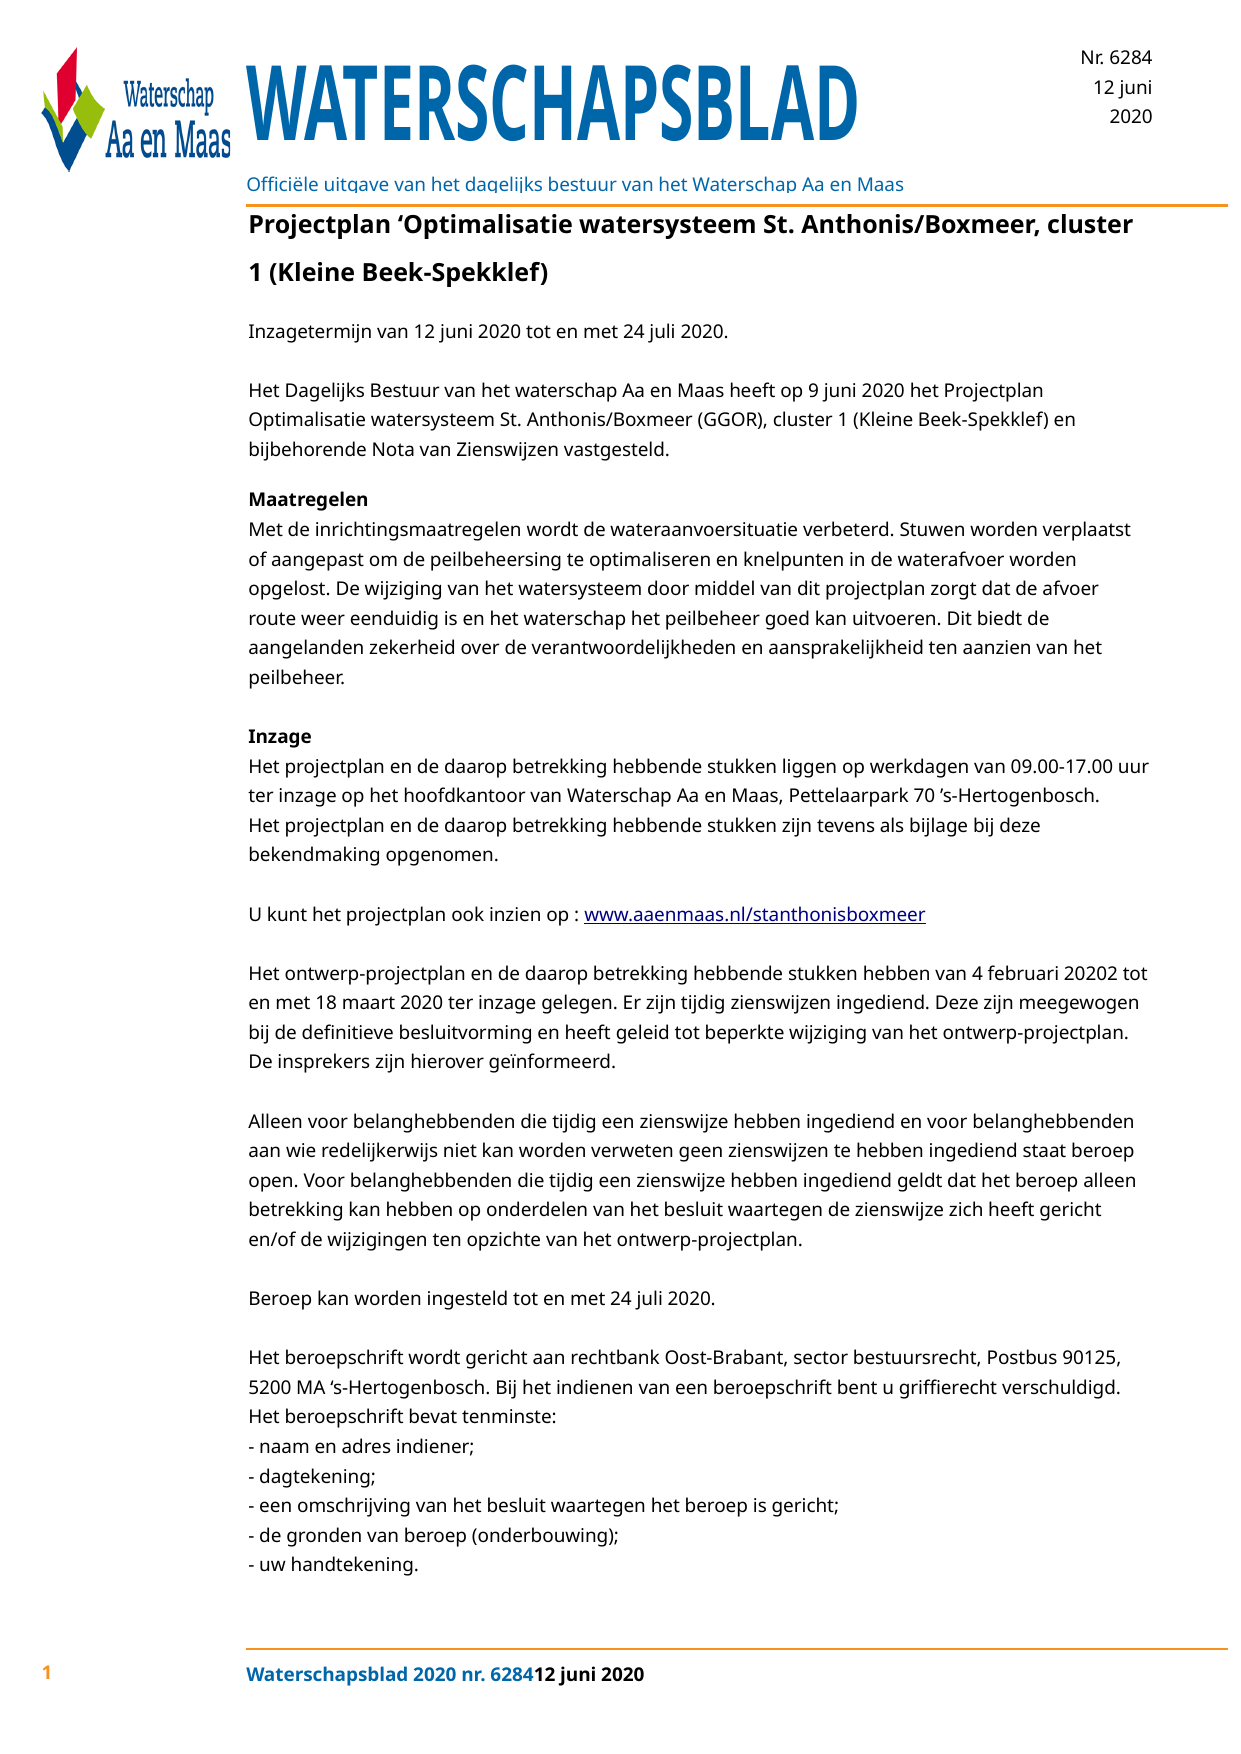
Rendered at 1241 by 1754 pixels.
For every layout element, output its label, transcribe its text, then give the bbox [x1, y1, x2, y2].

text Projectplan ‘Optimalisatie watersysteem St. Anthonis/Boxmeer, cluster 1 (Kleine Beek-Spekklef) [248, 207, 1152, 288]
text Alleen voor belanghebbenden die tijdig een zienswijze hebben ingediend en voor belanghebbenden aan wie redelijkerwijs niet kan worden verweten geen zienswijzen te hebben ingediend staat beroep open. Voor belanghebbenden die tijdig een zienswijze hebben ingediend geldt dat het beroep alleen betrekking kan hebben op onderdelen van het besluit waartegen de zienswijze zich heeft gericht en/of de wijzigingen ten opzichte van het ontwerp-projectplan. [248, 1108, 1152, 1252]
text Het projectplan en de daarop betrekking hebbende stukken liggen op werkdagen van 09.00-17.00 uur ter inzage op het hoofdkantoor van Waterschap Aa en Maas, Pettelaarpark 70 ’s-Hertogenbosch. [248, 753, 1152, 808]
text Inzage [248, 723, 1152, 749]
text Inzagetermijn van 12 juni 2020 tot en met 24 juli 2020. [248, 318, 1152, 344]
text Het ontwerp-projectplan en de daarop betrekking hebbende stukken hebben van 4 februari 20202 tot en met 18 maart 2020 ter inzage gelegen. Er zijn tijdig zienswijzen ingediend. Deze zijn meegewogen bij de definitieve besluitvorming en heeft geleid tot beperkte wijziging van het ontwerp-projectplan. De insprekers zijn hierover geïnformeerd. [248, 960, 1152, 1074]
picture [41, 47, 231, 172]
text Maatregelen [248, 487, 1152, 512]
text - naam en adres indiener; [248, 1433, 1152, 1459]
text Het Dagelijks Bestuur van het waterschap Aa en Maas heeft op 9 juni 2020 het Projectplan Optimalisatie watersysteem St. Anthonis/Boxmeer (GGOR), cluster 1 (Kleine Beek-Spekklef) en bijbehorende Nota van Zienswijzen vastgesteld. [248, 377, 1152, 462]
text - dagtekening; [248, 1463, 1152, 1488]
text Het beroepschrift bevat tenminste: [248, 1404, 1152, 1429]
text Het beroepschrift wordt gericht aan rechtbank Oost-Brabant, sector bestuursrecht, Postbus 90125, 5200 MA ‘s-Hertogenbosch. Bij het indienen van een beroepschrift bent u griffierecht verschuldigd. [248, 1344, 1152, 1400]
text - uw handtekening. [248, 1552, 1152, 1577]
text Beroep kan worden ingesteld tot en met 24 juli 2020. [248, 1285, 1152, 1311]
text - de gronden van beroep (onderbouwing); [248, 1522, 1152, 1548]
text - een omschrijving van het besluit waartegen het beroep is gericht; [248, 1492, 1152, 1518]
text U kunt het projectplan ook inzien op : www.aaenmaas.nl/stanthonisboxmeer [248, 901, 1152, 926]
text Met de inrichtingsmaatregelen wordt de wateraanvoersituatie verbeterd. Stuwen worden verplaatst of aangepast om de peilbeheersing te optimaliseren en knelpunten in de waterafvoer worden opgelost. De wijziging van het watersysteem door middel van dit projectplan zorgt dat de afvoer route weer eenduidig is en het waterschap het peilbeheer goed kan uitvoeren. Dit biedt de aangelanden zekerheid over de verantwoordelijkheden en aansprakelijkheid ten aanzien van het peilbeheer. [248, 516, 1152, 690]
text Het projectplan en de daarop betrekking hebbende stukken zijn tevens als bijlage bij deze bekendmaking opgenomen. [248, 812, 1152, 867]
